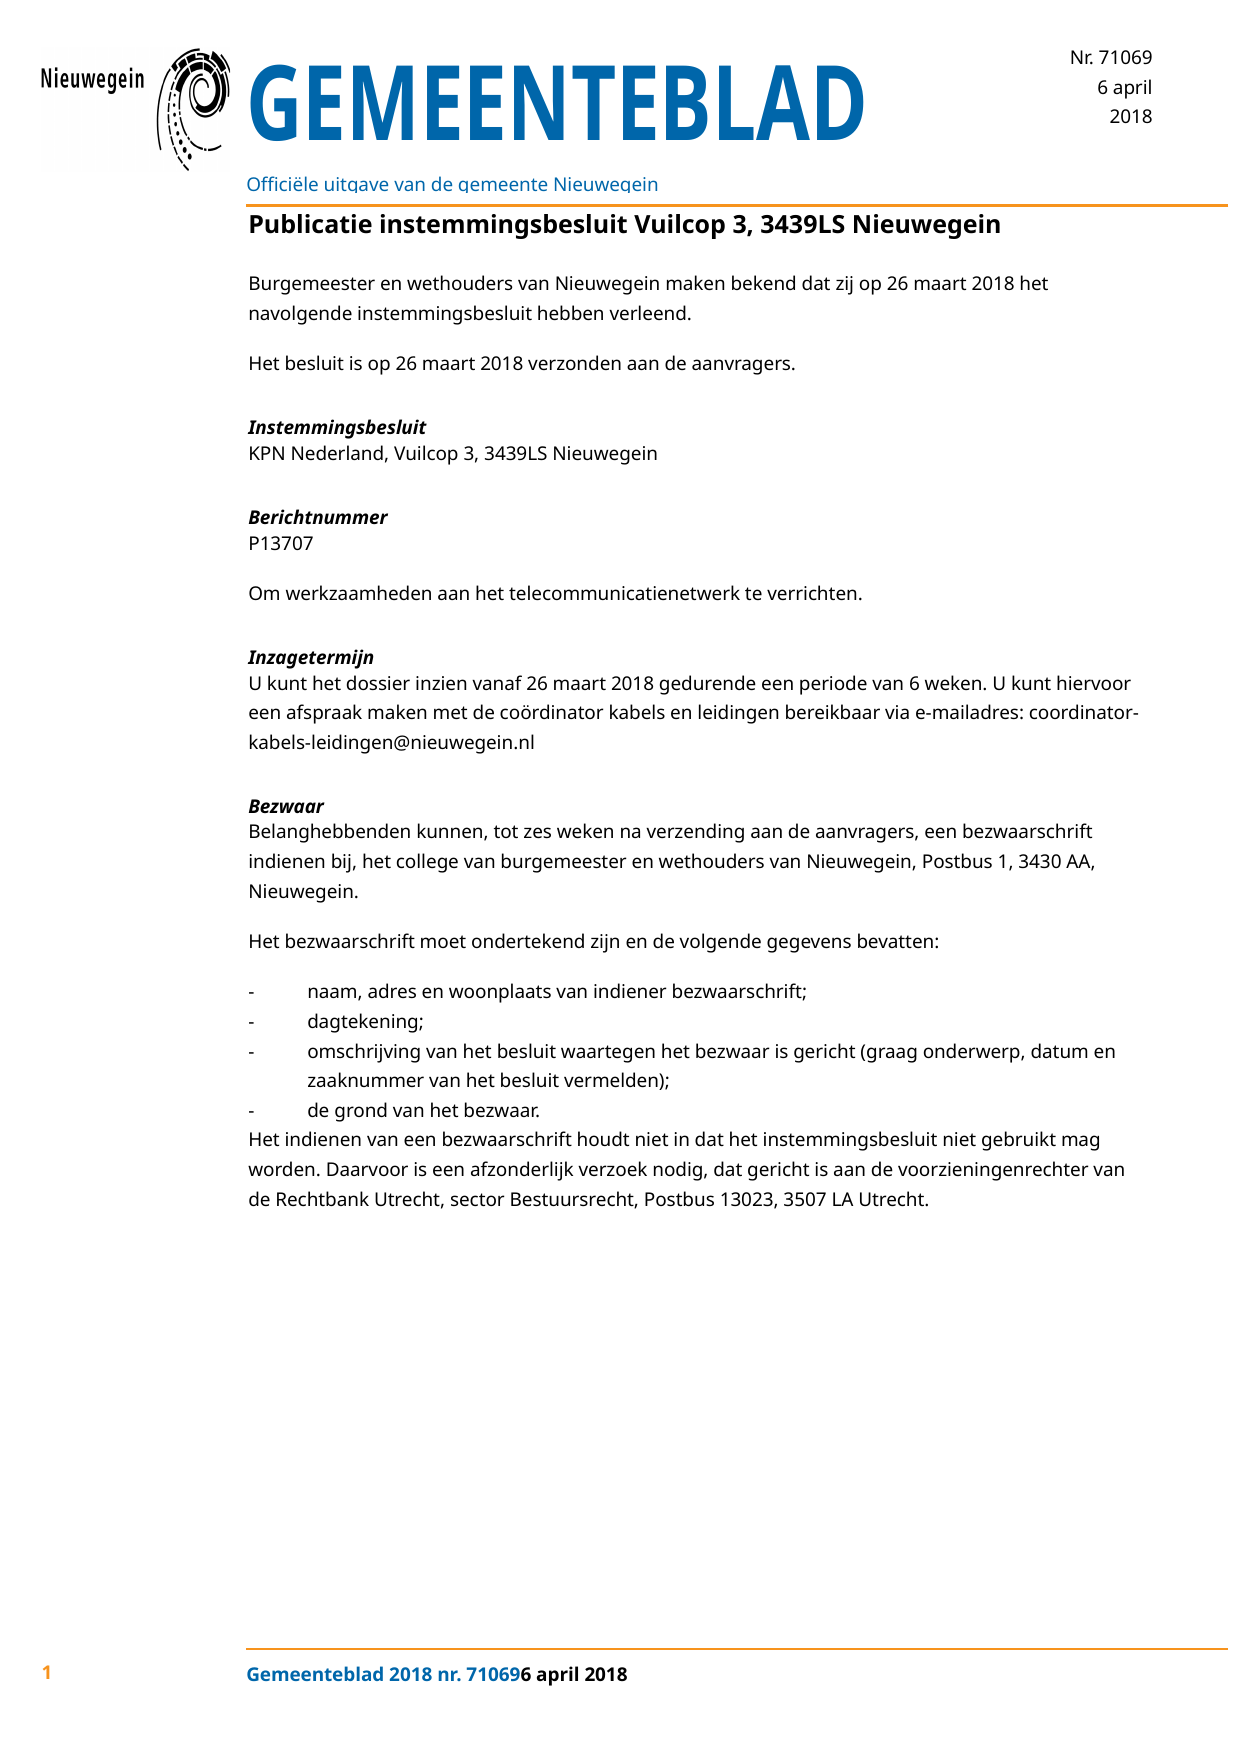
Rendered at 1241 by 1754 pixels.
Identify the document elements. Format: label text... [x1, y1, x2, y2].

text P13707 [248, 530, 1152, 555]
text Het indienen van een bezwaarschrift houdt niet in dat het instemmingsbesluit niet gebruikt mag worden. Daarvoor is een afzonderlijk verzoek nodig, dat gericht is aan de voorzieningenrechter van de Rechtbank Utrecht, sector Bestuursrecht, Postbus 13023, 3507 LA Utrecht. [248, 1127, 1152, 1211]
list de grond van het bezwaar. [248, 1097, 1152, 1123]
text Burgemeester en wethouders van Nieuwegein maken bekend dat zij op 26 maart 2018 het navolgende instemmingsbesluit hebben verleend. [248, 270, 1152, 326]
text Instemmingsbesluit [248, 414, 1152, 440]
text Publicatie instemmingsbesluit Vuilcop 3, 3439LS Nieuwegein [248, 207, 1152, 241]
text Belanghebbenden kunnen, tot zes weken na verzending aan de aanvragers, een bezwaarschrift indienen bij, het college van burgemeester en wethouders van Nieuwegein, Postbus 1, 3430 AA, Nieuwegein. [248, 819, 1152, 903]
text KPN Nederland, Vuilcop 3, 3439LS Nieuwegein [248, 440, 1152, 466]
text Inzagetermijn [248, 644, 1152, 670]
text Bezwaar [248, 793, 1152, 819]
list omschrijving van het besluit waartegen het bezwaar is gericht (graag onderwerp, datum en zaaknummer van het besluit vermelden); [248, 1038, 1152, 1093]
text Het besluit is op 26 maart 2018 verzonden aan de aanvragers. [248, 350, 1152, 376]
text Om werkzaamheden aan het telecommunicatienetwerk te verrichten. [248, 580, 1152, 606]
text U kunt het dossier inzien vanaf 26 maart 2018 gedurende een periode van 6 weken. U kunt hiervoor een afspraak maken met de coördinator kabels en leidingen bereikbaar via e-mailadres: coordinator-kabels-leidingen@nieuwegein.nl [248, 670, 1152, 755]
picture [41, 47, 231, 172]
text Het bezwaarschrift moet ondertekend zijn en de volgende gegevens bevatten: [248, 928, 1152, 954]
list dagtekening; [248, 1008, 1152, 1034]
list naam, adres en woonplaats van indiener bezwaarschrift; [248, 979, 1152, 1004]
text Berichtnummer [248, 504, 1152, 530]
